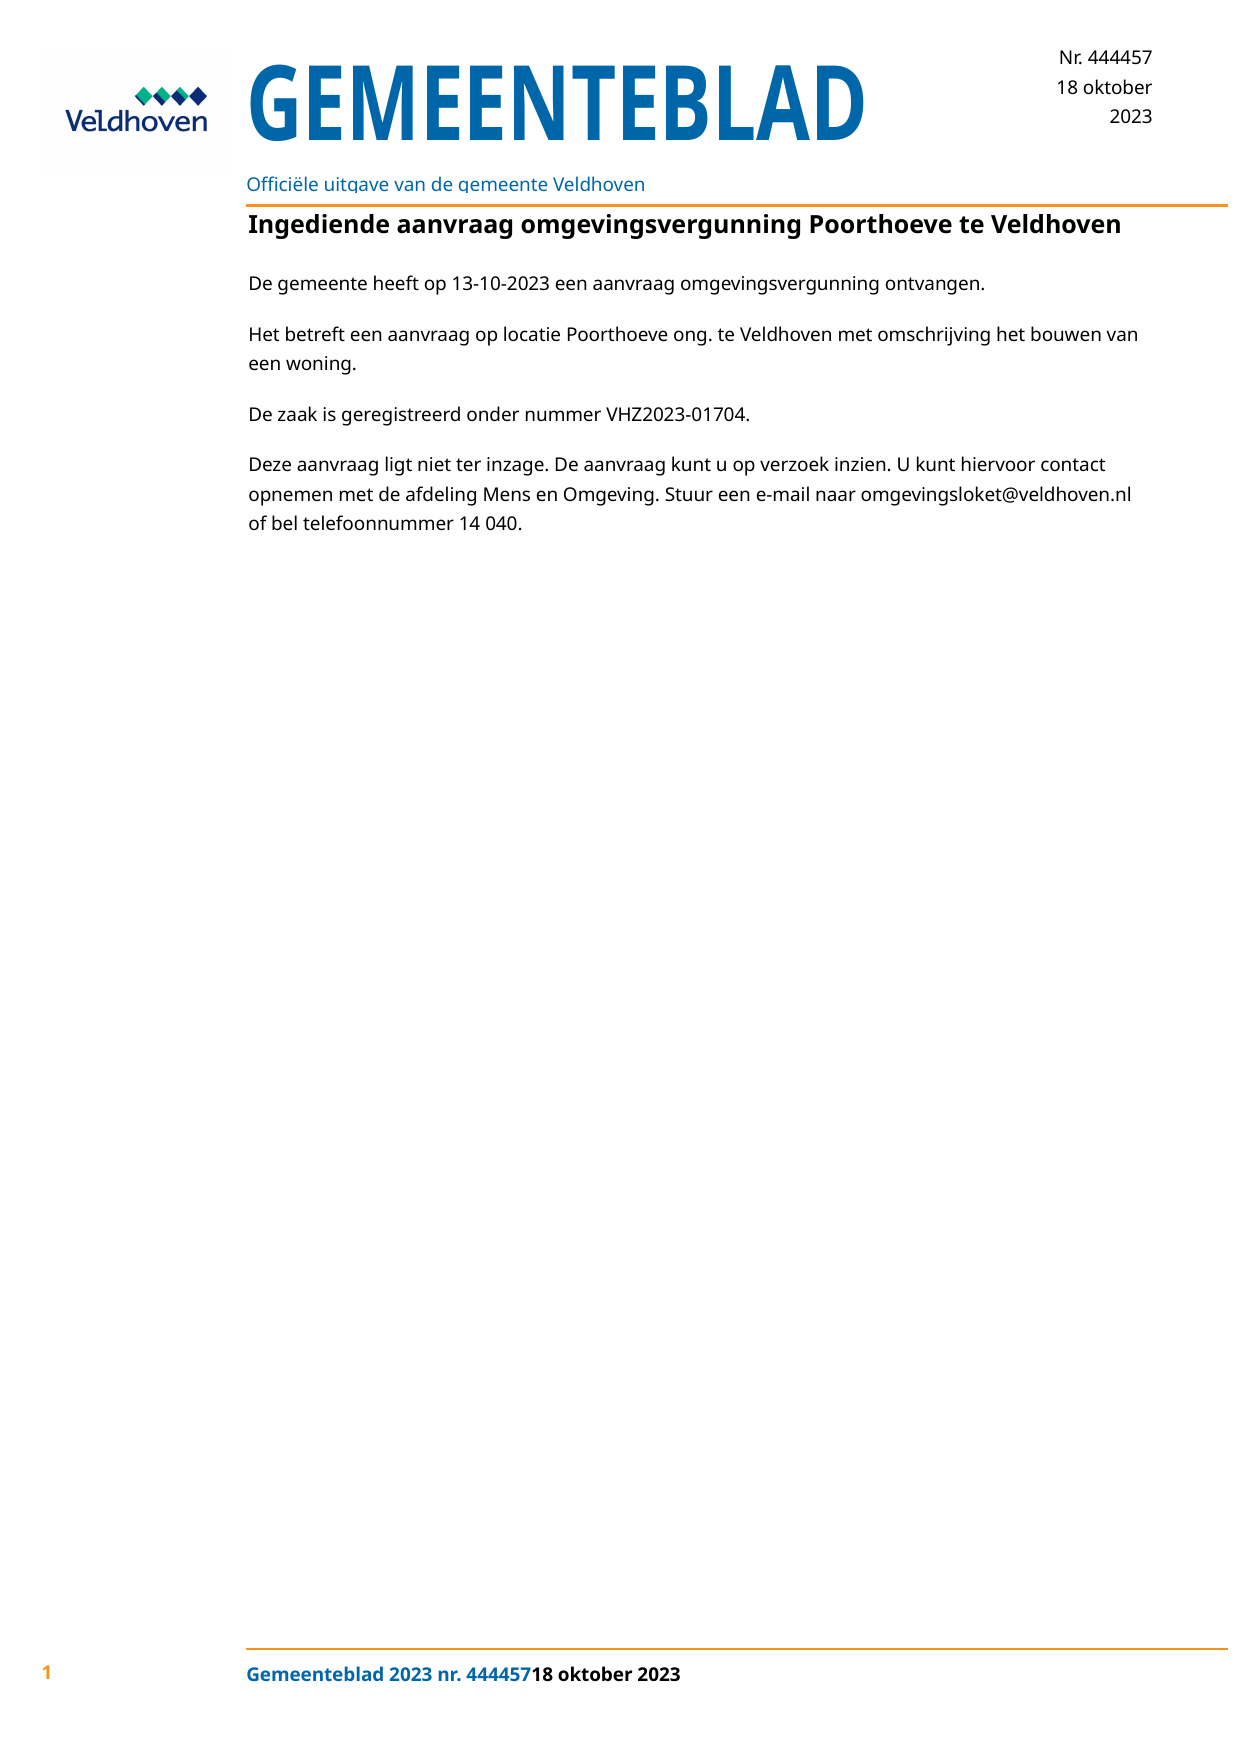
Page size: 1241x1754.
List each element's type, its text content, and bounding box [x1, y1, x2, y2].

text Ingediende aanvraag omgevingsvergunning Poorthoeve te Veldhoven [248, 207, 1152, 241]
text De gemeente heeft op 13-10-2023 een aanvraag omgevingsvergunning ontvangen. [248, 270, 1152, 296]
text Deze aanvraag ligt niet ter inzage. De aanvraag kunt u op verzoek inzien. U kunt hiervoor contact opnemen met de afdeling Mens en Omgeving. Stuur een e-mail naar omgevingsloket@veldhoven.nl of bel telefoonnummer 14 040. [248, 451, 1152, 536]
text De zaak is geregistreerd onder nummer VHZ2023-01704. [248, 401, 1152, 426]
text Het betreft een aanvraag op locatie Poorthoeve ong. te Veldhoven met omschrijving het bouwen van een woning. [248, 321, 1152, 376]
picture [41, 47, 231, 172]
